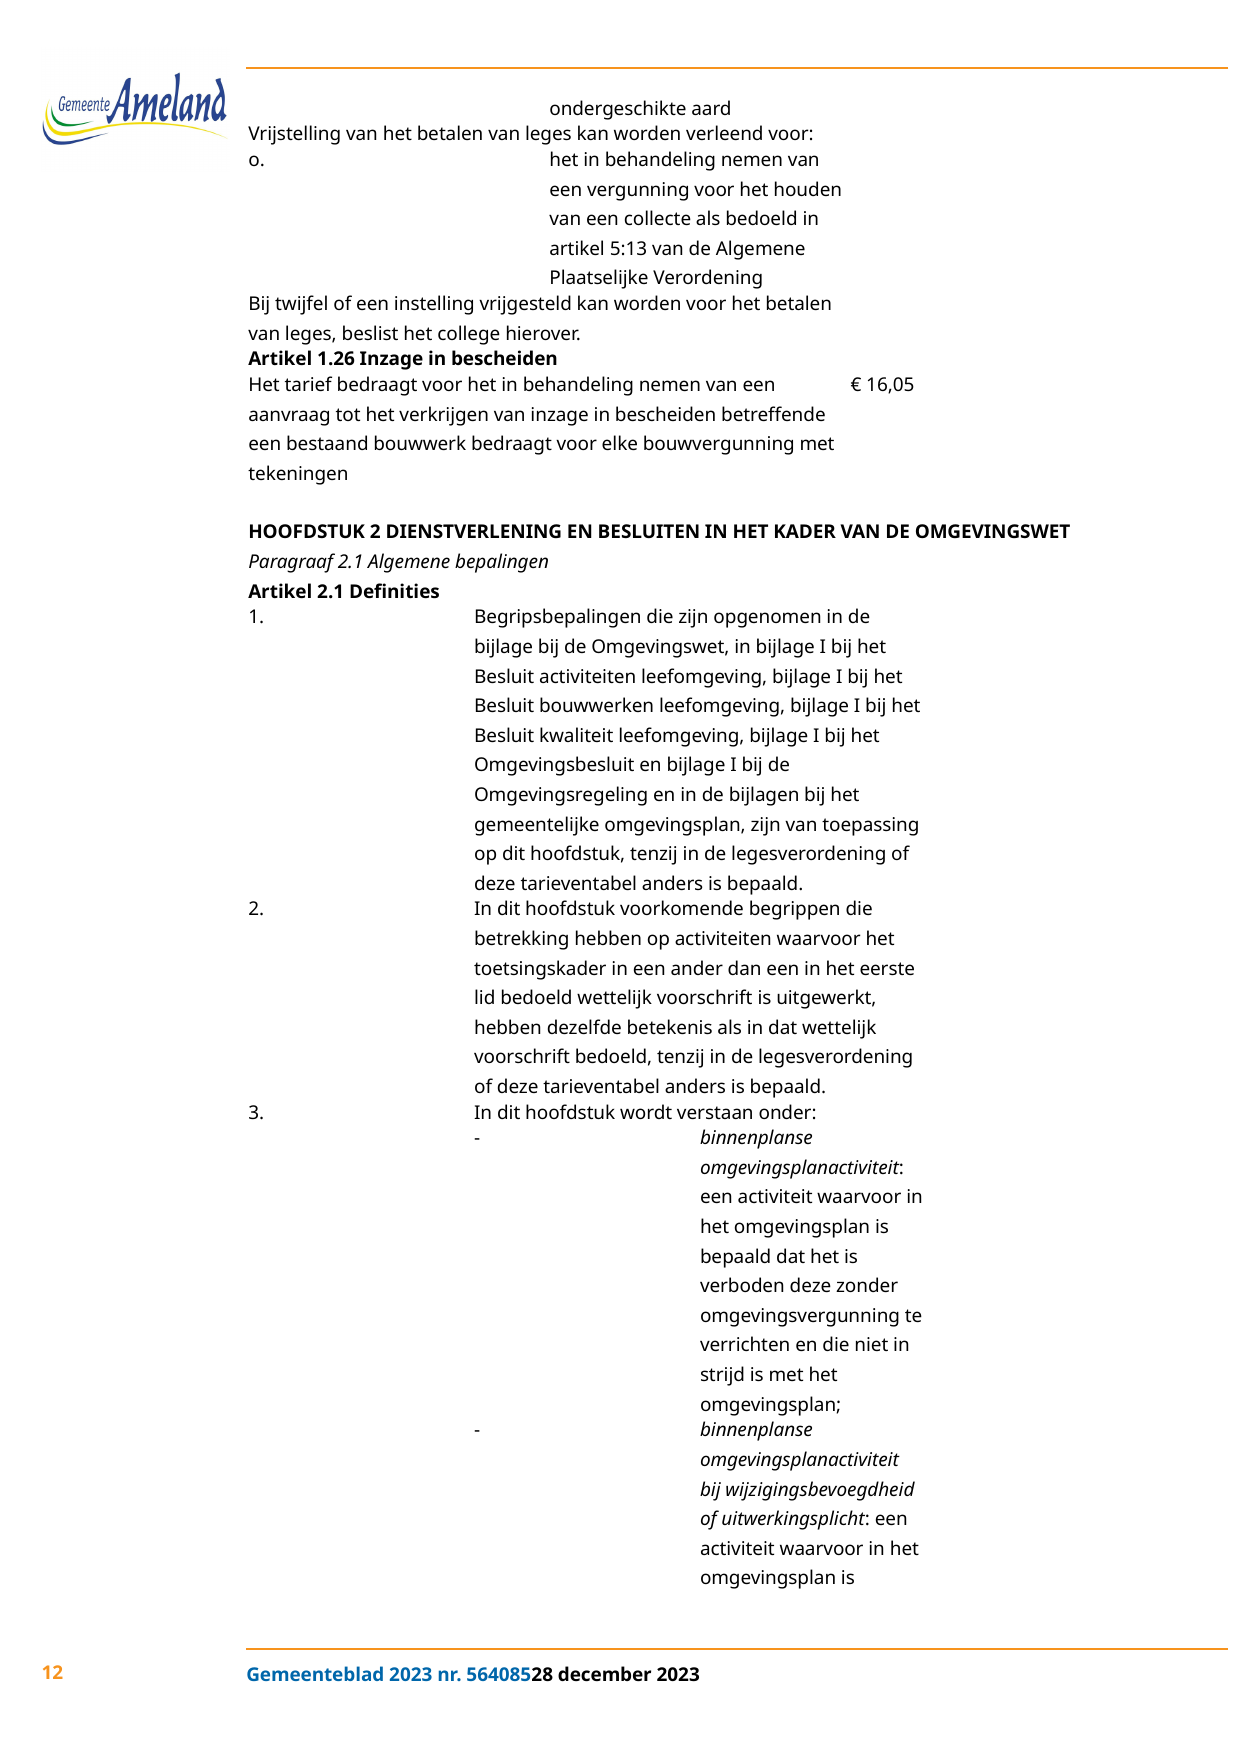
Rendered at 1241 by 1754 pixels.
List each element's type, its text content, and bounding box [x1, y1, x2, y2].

table_cell [926, 1417, 1152, 1590]
table_cell Begripsbepalingen die zijn opgenomen in de bijlage bij de Omgevingswet, in bijlage I bij het Besluit activiteiten leefomgeving, bijlage I bij het Besluit bouwwerken leefomgeving, bijlage I bij het Besluit kwaliteit leefomgeving, bijlage I bij het Omgevingsbesluit en bijlage I bij de Omgevingsregeling en in de bijlagen bij het gemeentelijke omgevingsplan, zijn van toepassing op dit hoofdstuk, tenzij in de legesverordening of deze tarieventabel anders is bepaald. [474, 604, 926, 896]
text HOOFDSTUK 2 DIENSTVERLENING EN BESLUITEN IN HET KADER VAN DE OMGEVINGSWET [248, 519, 1152, 544]
text Paragraaf 2.1 Algemene bepalingen [248, 548, 1152, 574]
table_cell In dit hoofdstuk wordt verstaan onder: [474, 1099, 926, 1124]
table_cell o. [248, 146, 549, 290]
table_cell ondergeschikte aard [549, 95, 850, 121]
table_cell Het tarief bedraagt voor het in behandeling nemen van een aanvraag tot het verkrijgen van inzage in bescheiden betreffende een bestaand bouwwerk bedraagt voor elke bouwvergunning met tekeningen [248, 371, 850, 486]
table_cell [248, 1417, 474, 1590]
table_cell [850, 121, 1152, 146]
table_cell Bij twijfel of een instelling vrijgesteld kan worden voor het betalen van leges, beslist het college hierover. [248, 290, 850, 346]
table_cell Vrijstelling van het betalen van leges kan worden verleend voor: [248, 121, 850, 146]
table_cell [926, 1125, 1152, 1417]
table_cell - [474, 1125, 700, 1417]
table_cell [850, 346, 1152, 371]
table_cell [926, 604, 1152, 896]
table_cell € 16,05 [850, 371, 1152, 486]
table_cell 2. [248, 896, 474, 1099]
table_cell In dit hoofdstuk voorkomende begrippen die betrekking hebben op activiteiten waarvoor het toetsingskader in een ander dan een in het eerste lid bedoeld wettelijk voorschrift is uitgewerkt, hebben dezelfde betekenis als in dat wettelijk voorschrift bedoeld, tenzij in de legesverordening of deze tarieventabel anders is bepaald. [474, 896, 926, 1099]
table_header [926, 578, 1152, 604]
table_cell Artikel 1.26 Inzage in bescheiden [248, 346, 850, 371]
table_cell [850, 146, 1152, 290]
table_cell binnenplanse omgevingsplanactiviteit: een activiteit waarvoor in het omgevingsplan is bepaald dat het is verboden deze zonder omgevingsvergunning te verrichten en die niet in strijd is met het omgevingsplan; [700, 1125, 926, 1417]
table_cell binnenplanse omgevingsplanactiviteit bij wijzigingsbevoegdheid of uitwerkingsplicht: een activiteit waarvoor in het omgevingsplan is [700, 1417, 926, 1590]
picture [41, 47, 231, 172]
table_cell [850, 95, 1152, 121]
table_cell [850, 290, 1152, 346]
table_cell [248, 95, 549, 121]
table_cell het in behandeling nemen van een vergunning voor het houden van een collecte als bedoeld in artikel 5:13 van de Algemene Plaatselijke Verordening [549, 146, 850, 290]
table_header Artikel 2.1 Definities [248, 578, 926, 604]
table_cell [248, 1125, 474, 1417]
table_cell - [474, 1417, 700, 1590]
table_cell 1. [248, 604, 474, 896]
table_cell [926, 1099, 1152, 1124]
table_cell 3. [248, 1099, 474, 1124]
table_cell [926, 896, 1152, 1099]
